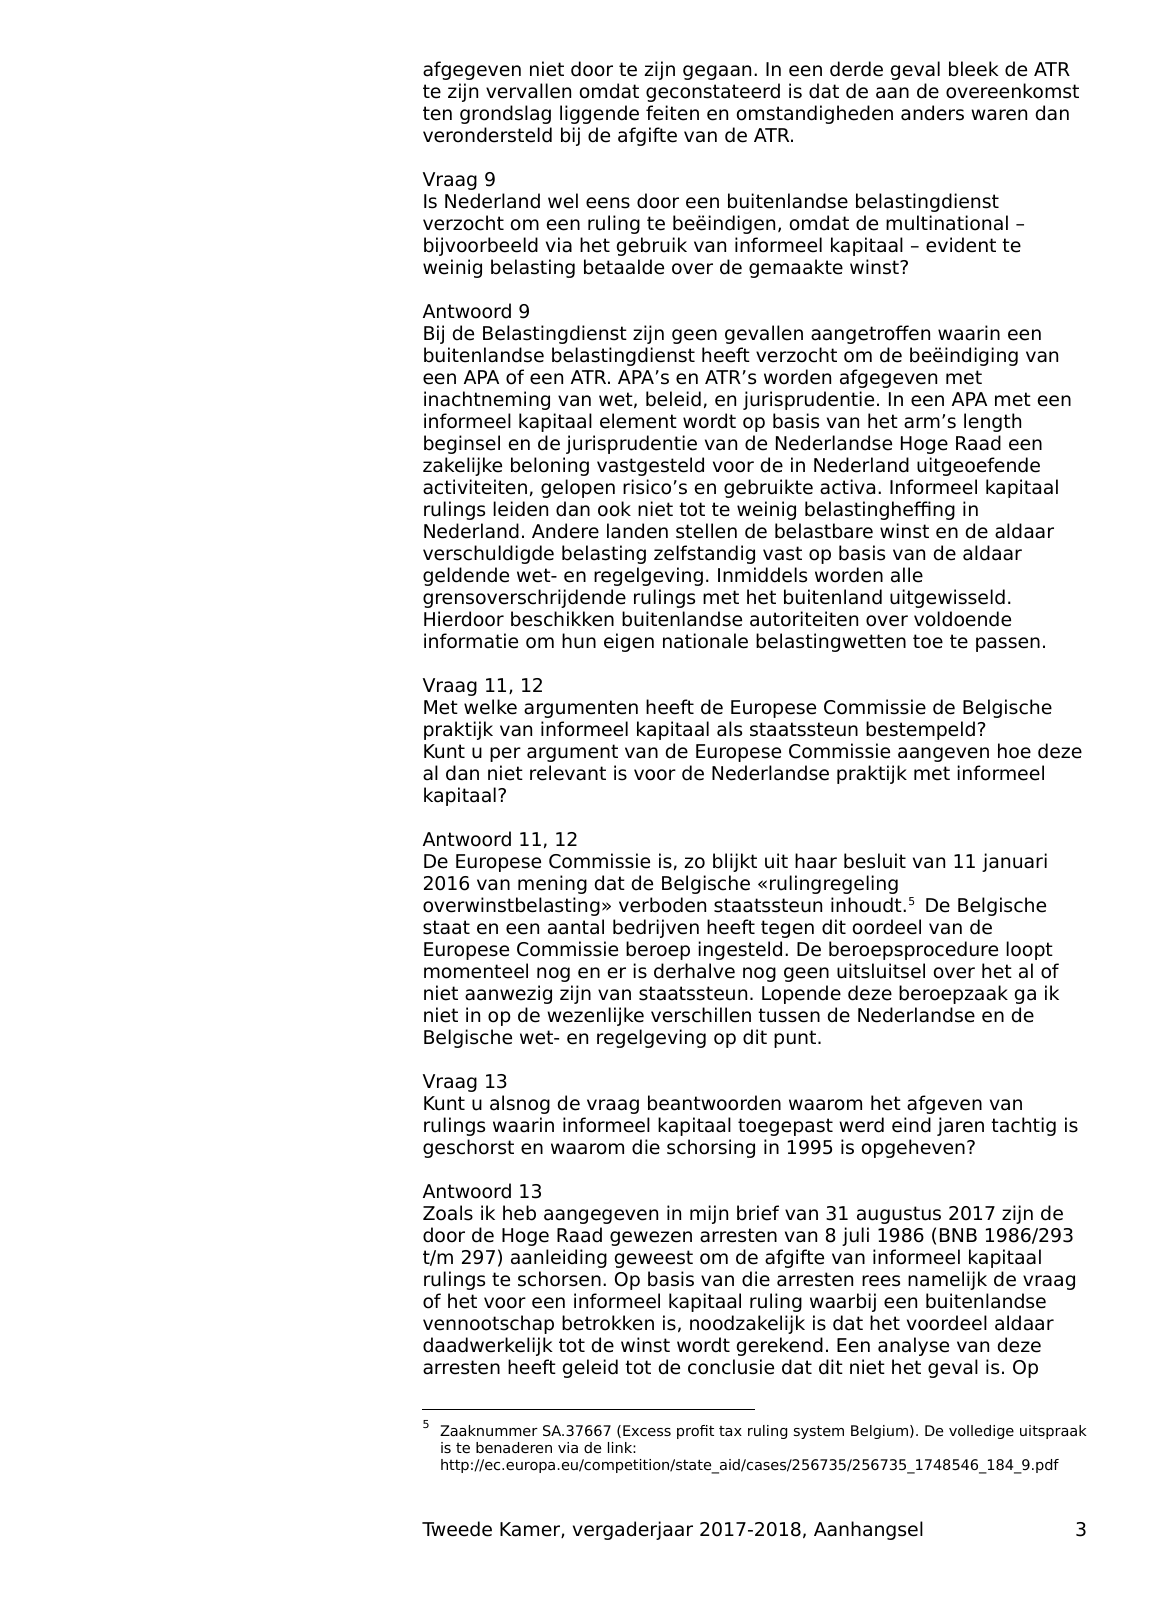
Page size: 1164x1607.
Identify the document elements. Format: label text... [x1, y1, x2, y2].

text Antwoord 9 [422, 301, 1087, 323]
text Bij de Belastingdienst zijn geen gevallen aangetroffen waarin een buitenlandse belastingdienst heeft verzocht om de beëindiging van een APA of een ATR. APA’s en ATR’s worden afgegeven met inachtneming van wet, beleid, en jurisprudentie. In een APA met een informeel kapitaal element wordt op basis van het arm’s length beginsel en de jurisprudentie van de Nederlandse Hoge Raad een zakelijke beloning vastgesteld voor de in Nederland uitgeoefende activiteiten, gelopen risico’s en gebruikte activa. Informeel kapitaal rulings leiden dan ook niet tot te weinig belastingheffing in Nederland. Andere landen stellen de belastbare winst en de aldaar verschuldigde belasting zelfstandig vast op basis van de aldaar geldende wet- en regelgeving. Inmiddels worden alle grensoverschrijdende rulings met het buitenland uitgewisseld. Hierdoor beschikken buitenlandse autoriteiten over voldoende informatie om hun eigen nationale belastingwetten toe te passen. [422, 323, 1087, 653]
text Antwoord 13 [422, 1181, 1087, 1203]
text Zaaknummer SA.37667 (Excess profit tax ruling system Belgium). De volledige uitspraak is te benaderen via de link: http://ec.europa.eu/competition/state_aid/cases/256735/256735_1748546_184_9.pdf [422, 1418, 1087, 1474]
text Is Nederland wel eens door een buitenlandse belastingdienst verzocht om een ruling te beëindigen, omdat de multinational – bijvoorbeeld via het gebruik van informeel kapitaal – evident te weinig belasting betaalde over de gemaakte winst? [422, 191, 1087, 279]
text Met welke argumenten heeft de Europese Commissie de Belgische praktijk van informeel kapitaal als staatssteun bestempeld? [422, 697, 1087, 741]
text Kunt u alsnog de vraag beantwoorden waarom het afgeven van rulings waarin informeel kapitaal toegepast werd eind jaren tachtig is geschorst en waarom die schorsing in 1995 is opgeheven? [422, 1093, 1087, 1159]
text Vraag 9 [422, 169, 1087, 191]
text Antwoord 11, 12 [422, 829, 1087, 851]
text Vraag 11, 12 [422, 675, 1087, 697]
text Vraag 13 [422, 1071, 1087, 1093]
text Zoals ik heb aangegeven in mijn brief van 31 augustus 2017 zijn de door de Hoge Raad gewezen arresten van 8 juli 1986 (BNB 1986/293 t/m 297) aanleiding geweest om de afgifte van informeel kapitaal rulings te schorsen. Op basis van die arresten rees namelijk de vraag of het voor een informeel kapitaal ruling waarbij een buitenlandse vennootschap betrokken is, noodzakelijk is dat het voordeel aldaar daadwerkelijk tot de winst wordt gerekend. Een analyse van deze arresten heeft geleid tot de conclusie dat dit niet het geval is. Op [422, 1203, 1087, 1379]
text De Europese Commissie is, zo blijkt uit haar besluit van 11 januari 2016 van mening dat de Belgische «rulingregeling overwinstbelasting» verboden staatssteun inhoudt. De Belgische staat en een aantal bedrijven heeft tegen dit oordeel van de Europese Commissie beroep ingesteld. De beroepsprocedure loopt momenteel nog en er is derhalve nog geen uitsluitsel over het al of niet aanwezig zijn van staatssteun. Lopende deze beroepzaak ga ik niet in op de wezenlijke verschillen tussen de Nederlandse en de Belgische wet- en regelgeving op dit punt. [422, 851, 1087, 1049]
text Kunt u per argument van de Europese Commissie aangeven hoe deze al dan niet relevant is voor de Nederlandse praktijk met informeel kapitaal? [422, 741, 1087, 807]
text afgegeven niet door te zijn gegaan. In een derde geval bleek de ATR te zijn vervallen omdat geconstateerd is dat de aan de overeenkomst ten grondslag liggende feiten en omstandigheden anders waren dan verondersteld bij de afgifte van de ATR. [422, 59, 1087, 147]
